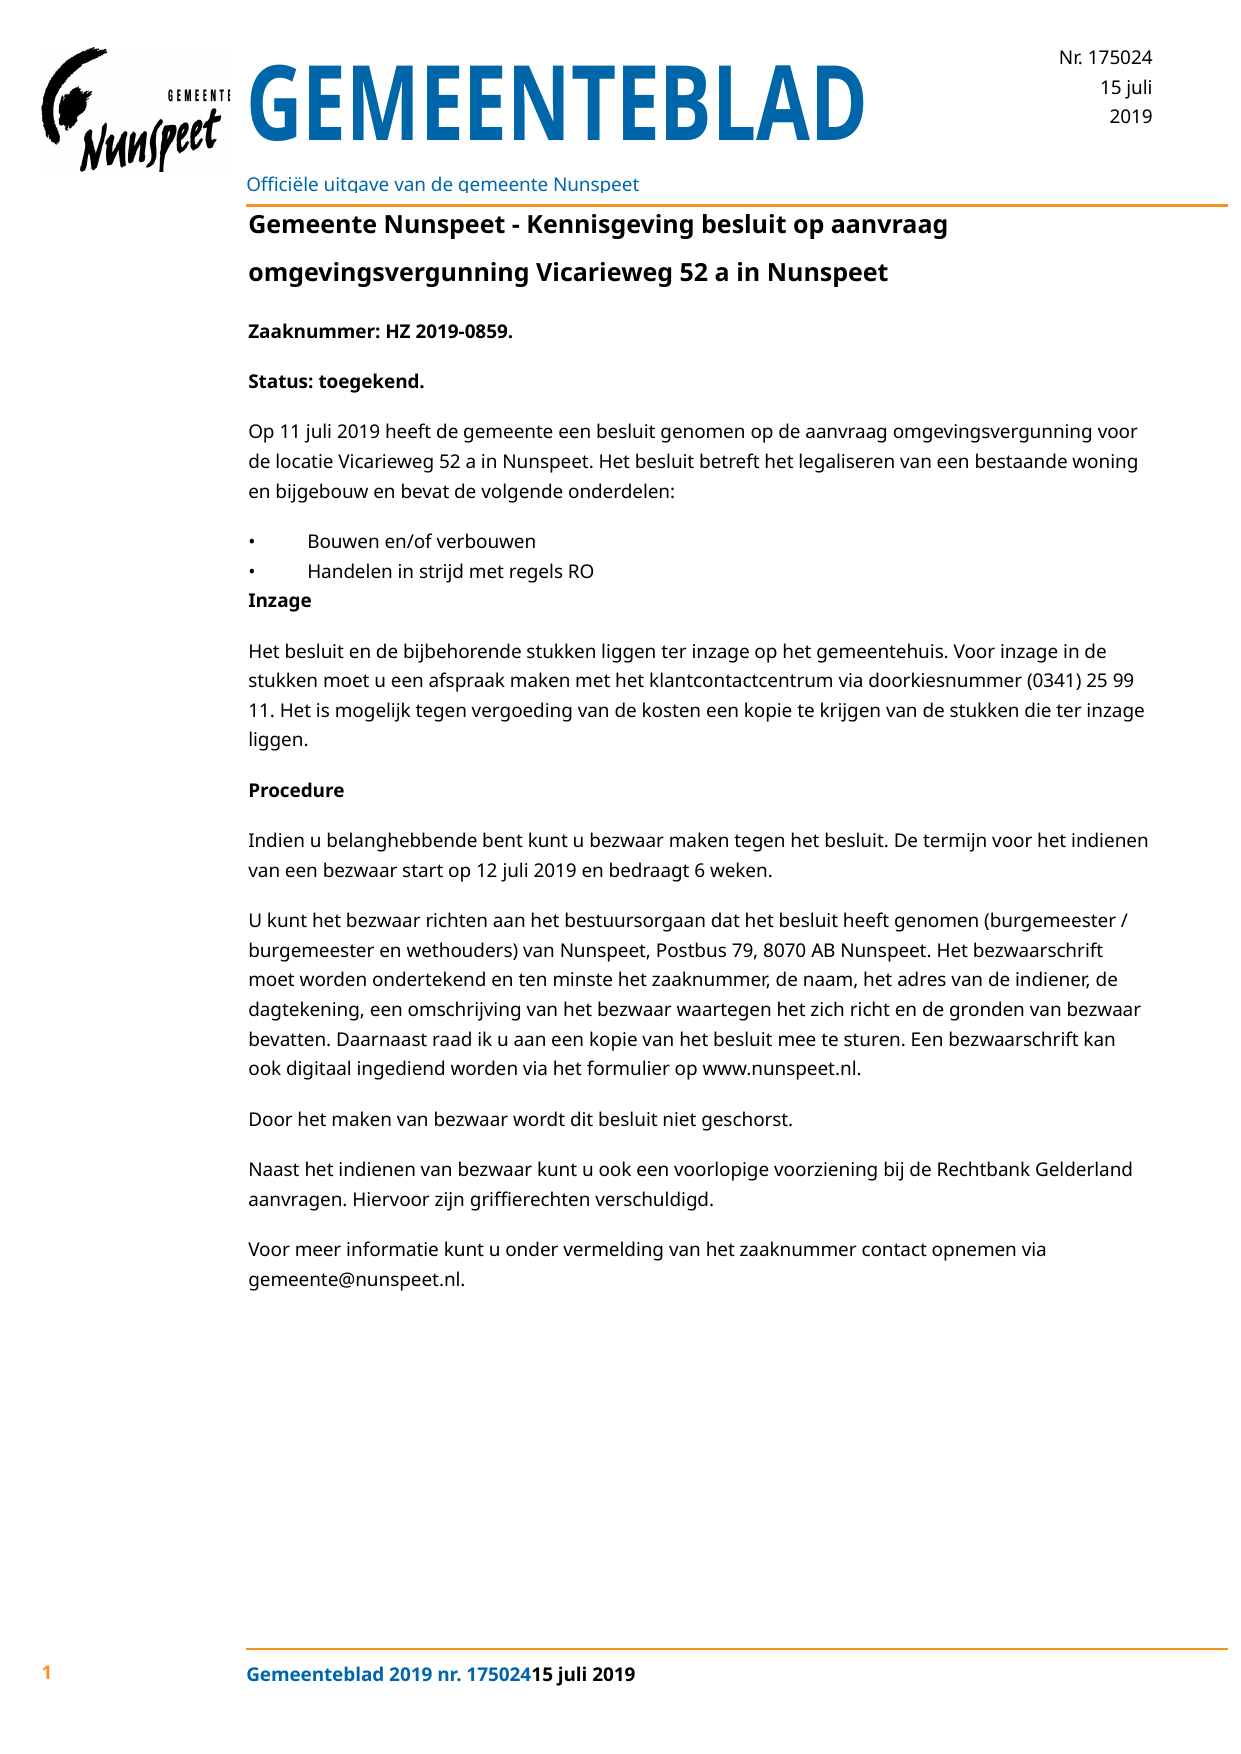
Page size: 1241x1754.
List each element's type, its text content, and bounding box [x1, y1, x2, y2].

text Door het maken van bezwaar wordt dit besluit niet geschorst. [248, 1106, 1152, 1132]
text Naast het indienen van bezwaar kunt u ook een voorlopige voorziening bij de Rechtbank Gelderland aanvragen. Hiervoor zijn griffierechten verschuldigd. [248, 1156, 1152, 1212]
text Zaaknummer: HZ 2019-0859. [248, 318, 1152, 344]
list Handelen in strijd met regels RO [248, 558, 1152, 584]
text U kunt het bezwaar richten aan het bestuursorgaan dat het besluit heeft genomen (burgemeester / burgemeester en wethouders) van Nunspeet, Postbus 79, 8070 AB Nunspeet. Het bezwaarschrift moet worden ondertekend en ten minste het zaaknummer, de naam, het adres van de indiener, de dagtekening, een omschrijving van het bezwaar waartegen het zich richt en de gronden van bezwaar bevatten. Daarnaast raad ik u aan een kopie van het besluit mee te sturen. Een bezwaarschrift kan ook digitaal ingediend worden via het formulier op www.nunspeet.nl. [248, 907, 1152, 1081]
text Op 11 juli 2019 heeft de gemeente een besluit genomen op de aanvraag omgevingsvergunning voor de locatie Vicarieweg 52 a in Nunspeet. Het besluit betreft het legaliseren van een bestaande woning en bijgebouw en bevat de volgende onderdelen: [248, 419, 1152, 504]
text Voor meer informatie kunt u onder vermelding van het zaaknummer contact opnemen via gemeente@nunspeet.nl. [248, 1236, 1152, 1292]
text Het besluit en de bijbehorende stukken liggen ter inzage op het gemeentehuis. Voor inzage in de stukken moet u een afspraak maken met het klantcontactcentrum via doorkiesnummer (0341) 25 99 11. Het is mogelijk tegen vergoeding van de kosten een kopie te krijgen van de stukken die ter inzage liggen. [248, 638, 1152, 752]
picture [41, 47, 231, 172]
text Gemeente Nunspeet - Kennisgeving besluit op aanvraag omgevingsvergunning Vicarieweg 52 a in Nunspeet [248, 207, 1152, 288]
list Bouwen en/of verbouwen [248, 528, 1152, 554]
text Indien u belanghebbende bent kunt u bezwaar maken tegen het besluit. De termijn voor het indienen van een bezwaar start op 12 juli 2019 en bedraagt 6 weken. [248, 827, 1152, 883]
text Procedure [248, 777, 1152, 803]
text Status: toegekend. [248, 368, 1152, 394]
text Inzage [248, 587, 1152, 613]
